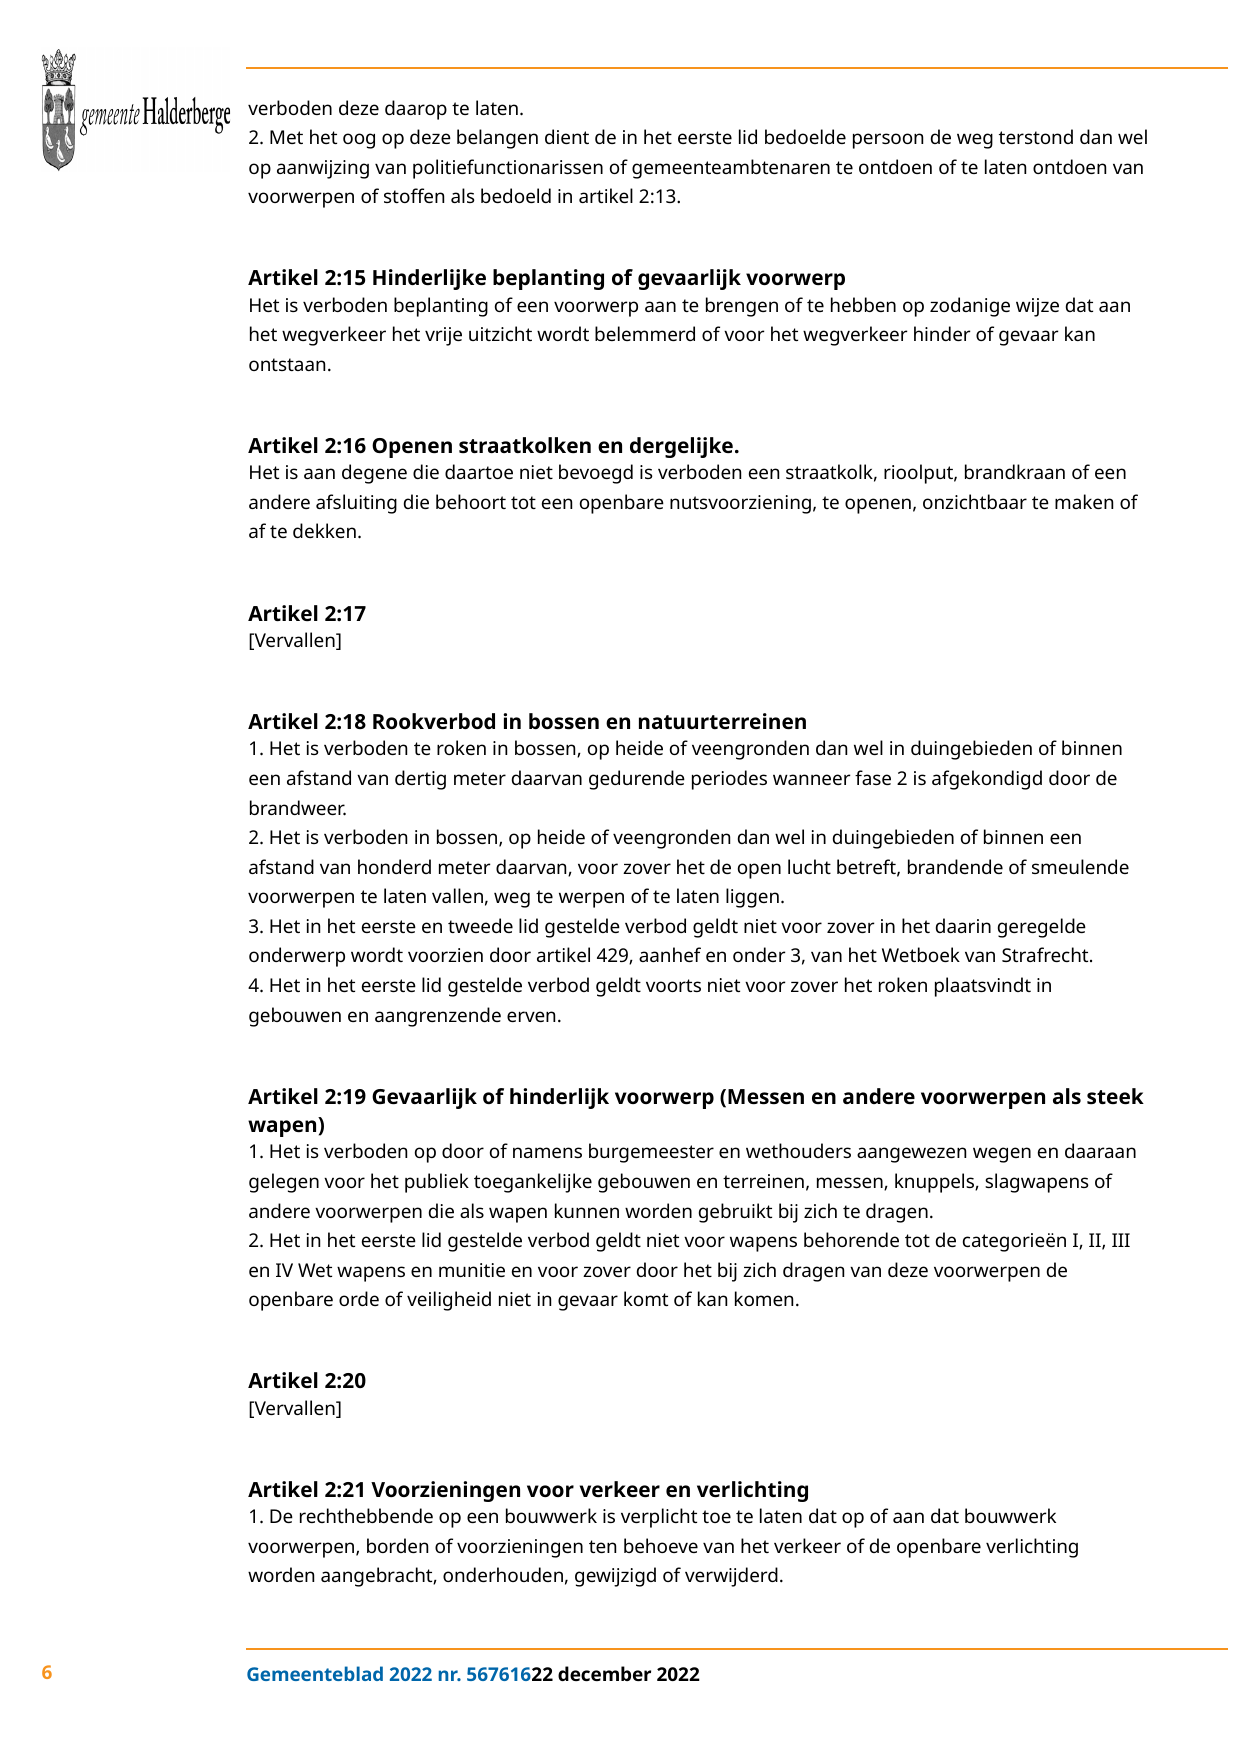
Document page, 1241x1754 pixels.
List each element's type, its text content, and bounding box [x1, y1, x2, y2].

text 1. Het is verboden te roken in bossen, op heide of veengronden dan wel in duingebieden of binnen een afstand van dertig meter daarvan gedurende periodes wanneer fase 2 is afgekondigd door de brandweer. [248, 736, 1152, 821]
text Artikel 2:21 Voorzieningen voor verkeer en verlichting [248, 1475, 1152, 1503]
text Artikel 2:17 [248, 599, 1152, 627]
text Het is verboden beplanting of een voorwerp aan te brengen of te hebben op zodanige wijze dat aan het wegverkeer het vrije uitzicht wordt belemmerd of voor het wegverkeer hinder of gevaar kan ontstaan. [248, 292, 1152, 377]
text 1. De rechthebbende op een bouwwerk is verplicht toe te laten dat op of aan dat bouwwerk voorwerpen, borden of voorzieningen ten behoeve van het verkeer of de openbare verlichting worden aangebracht, onderhouden, gewijzigd of verwijderd. [248, 1503, 1152, 1588]
text Artikel 2:16 Openen straatkolken en dergelijke. [248, 431, 1152, 459]
text Artikel 2:19 Gevaarlijk of hinderlijk voorwerp (Messen en andere voorwerpen als steek wapen) [248, 1082, 1152, 1139]
text [Vervallen] [248, 627, 1152, 653]
text 4. Het in het eerste lid gestelde verbod geldt voorts niet voor zover het roken plaatsvindt in gebouwen en aangrenzende erven. [248, 972, 1152, 1028]
text 2. Het in het eerste lid gestelde verbod geldt niet voor wapens behorende tot de categorieën I, II, III en IV Wet wapens en munitie en voor zover door het bij zich dragen van deze voorwerpen de openbare orde of veiligheid niet in gevaar komt of kan komen. [248, 1227, 1152, 1312]
text 3. Het in het eerste en tweede lid gestelde verbod geldt niet voor zover in het daarin geregelde onderwerp wordt voorzien door artikel 429, aanhef en onder 3, van het Wetboek van Strafrecht. [248, 913, 1152, 968]
text 2. Met het oog op deze belangen dient de in het eerste lid bedoelde persoon de weg terstond dan wel op aanwijzing van politiefunctionarissen of gemeenteambtenaren te ontdoen of te laten ontdoen van voorwerpen of stoffen als bedoeld in artikel 2:13. [248, 124, 1152, 209]
text Artikel 2:20 [248, 1367, 1152, 1395]
text Artikel 2:18 Rookverbod in bossen en natuurterreinen [248, 707, 1152, 736]
picture [41, 47, 231, 172]
text 1. Het is verboden op door of namens burgemeester en wethouders aangewezen wegen en daaraan gelegen voor het publiek toegankelijke gebouwen en terreinen, messen, knuppels, slagwapens of andere voorwerpen die als wapen kunnen worden gebruikt bij zich te dragen. [248, 1139, 1152, 1224]
text 2. Het is verboden in bossen, op heide of veengronden dan wel in duingebieden of binnen een afstand van honderd meter daarvan, voor zover het de open lucht betreft, brandende of smeulende voorwerpen te laten vallen, weg te werpen of te laten liggen. [248, 824, 1152, 909]
text Artikel 2:15 Hinderlijke beplanting of gevaarlijk voorwerp [248, 263, 1152, 292]
text Het is aan degene die daartoe niet bevoegd is verboden een straatkolk, rioolput, brandkraan of een andere afsluiting die behoort tot een openbare nutsvoorziening, te openen, onzichtbaar te maken of af te dekken. [248, 459, 1152, 544]
text [Vervallen] [248, 1395, 1152, 1421]
text verboden deze daarop te laten. [248, 95, 1152, 121]
